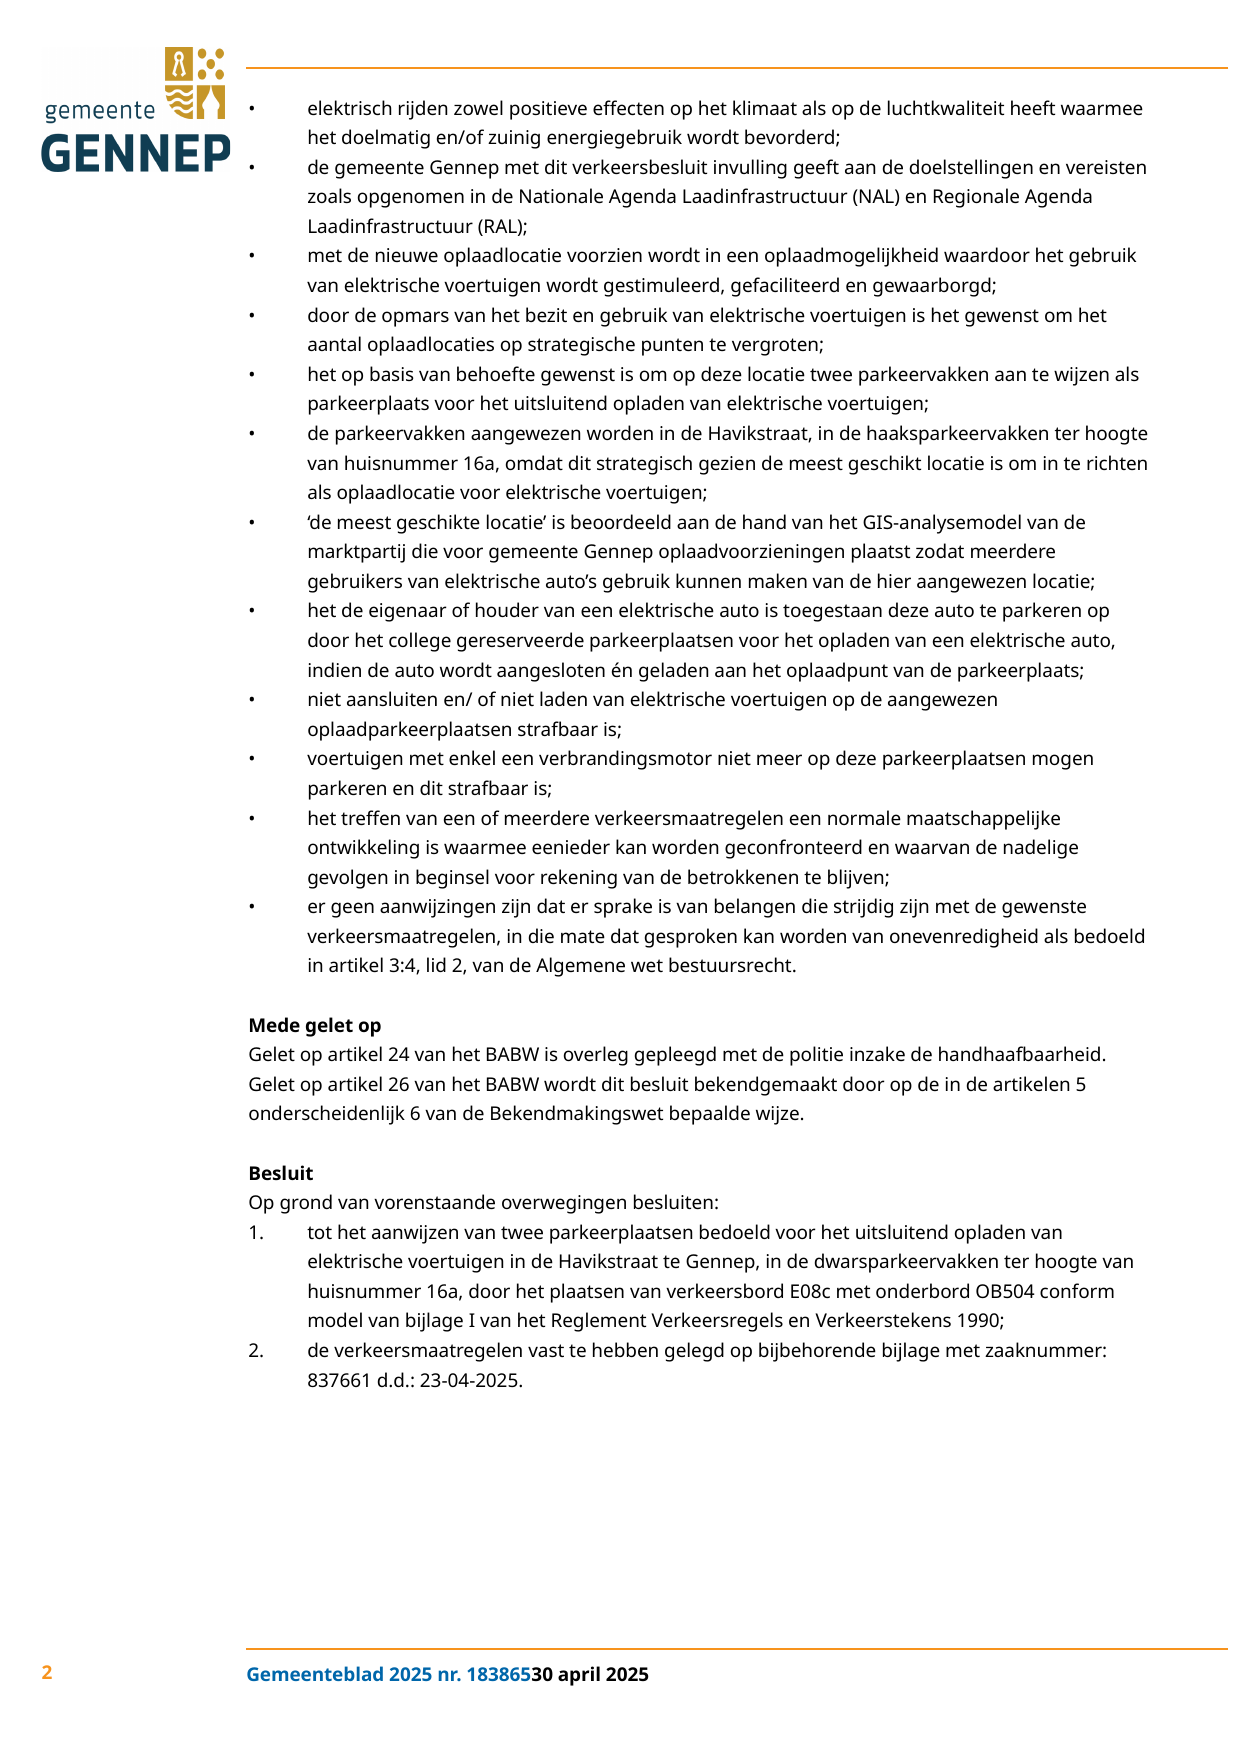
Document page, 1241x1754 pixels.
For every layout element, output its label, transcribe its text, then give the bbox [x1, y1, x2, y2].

list 837661 d.d.: 23-04-2025. [248, 1367, 1152, 1393]
picture [41, 47, 231, 172]
list de verkeersmaatregelen vast te hebben gelegd op bijbehorende bijlage met zaaknummer: [248, 1337, 1152, 1363]
text Besluit [248, 1160, 1152, 1186]
list tot het aanwijzen van twee parkeerplaatsen bedoeld voor het uitsluitend opladen van elektrische voertuigen in de Havikstraat te Gennep, in de dwarsparkeervakken ter hoogte van huisnummer 16a, door het plaatsen van verkeersbord E08c met onderbord OB504 conform model van bijlage I van het Reglement Verkeersregels en Verkeerstekens 1990; [248, 1219, 1152, 1333]
list de gemeente Gennep met dit verkeersbesluit invulling geeft aan de doelstellingen en vereisten zoals opgenomen in de Nationale Agenda Laadinfrastructuur (NAL) en Regionale Agenda Laadinfrastructuur (RAL); [248, 154, 1152, 239]
list het treffen van een of meerdere verkeersmaatregelen een normale maatschappelijke ontwikkeling is waarmee eenieder kan worden geconfronteerd en waarvan de nadelige gevolgen in beginsel voor rekening van de betrokkenen te blijven; [248, 805, 1152, 890]
list met de nieuwe oplaadlocatie voorzien wordt in een oplaadmogelijkheid waardoor het gebruik van elektrische voertuigen wordt gestimuleerd, gefaciliteerd en gewaarborgd; [248, 243, 1152, 298]
list het de eigenaar of houder van een elektrische auto is toegestaan deze auto te parkeren op door het college gereserveerde parkeerplaatsen voor het opladen van een elektrische auto, indien de auto wordt aangesloten én geladen aan het oplaadpunt van de parkeerplaats; [248, 598, 1152, 683]
list er geen aanwijzingen zijn dat er sprake is van belangen die strijdig zijn met de gewenste verkeersmaatregelen, in die mate dat gesproken kan worden van onevenredigheid als bedoeld in artikel 3:4, lid 2, van de Algemene wet bestuursrecht. [248, 893, 1152, 978]
list elektrisch rijden zowel positieve effecten op het klimaat als op de luchtkwaliteit heeft waarmee het doelmatig en/of zuinig energiegebruik wordt bevorderd; [248, 95, 1152, 150]
list het op basis van behoefte gewenst is om op deze locatie twee parkeervakken aan te wijzen als parkeerplaats voor het uitsluitend opladen van elektrische voertuigen; [248, 361, 1152, 416]
list door de opmars van het bezit en gebruik van elektrische voertuigen is het gewenst om het aantal oplaadlocaties op strategische punten te vergroten; [248, 302, 1152, 357]
text Gelet op artikel 26 van het BABW wordt dit besluit bekendgemaakt door op de in de artikelen 5 onderscheidenlijk 6 van de Bekendmakingswet bepaalde wijze. [248, 1071, 1152, 1126]
text Mede gelet op [248, 1012, 1152, 1038]
list voertuigen met enkel een verbrandingsmotor niet meer op deze parkeerplaatsen mogen parkeren en dit strafbaar is; [248, 746, 1152, 801]
list ‘de meest geschikte locatie’ is beoordeeld aan de hand van het GIS-analysemodel van de marktpartij die voor gemeente Gennep oplaadvoorzieningen plaatst zodat meerdere gebruikers van elektrische auto’s gebruik kunnen maken van de hier aangewezen locatie; [248, 509, 1152, 594]
text Op grond van vorenstaande overwegingen besluiten: [248, 1189, 1152, 1215]
list niet aansluiten en/ of niet laden van elektrische voertuigen op de aangewezen oplaadparkeerplaatsen strafbaar is; [248, 686, 1152, 742]
list de parkeervakken aangewezen worden in de Havikstraat, in de haaksparkeervakken ter hoogte van huisnummer 16a, omdat dit strategisch gezien de meest geschikt locatie is om in te richten als oplaadlocatie voor elektrische voertuigen; [248, 420, 1152, 505]
text Gelet op artikel 24 van het BABW is overleg gepleegd met de politie inzake de handhaafbaarheid. [248, 1041, 1152, 1067]
